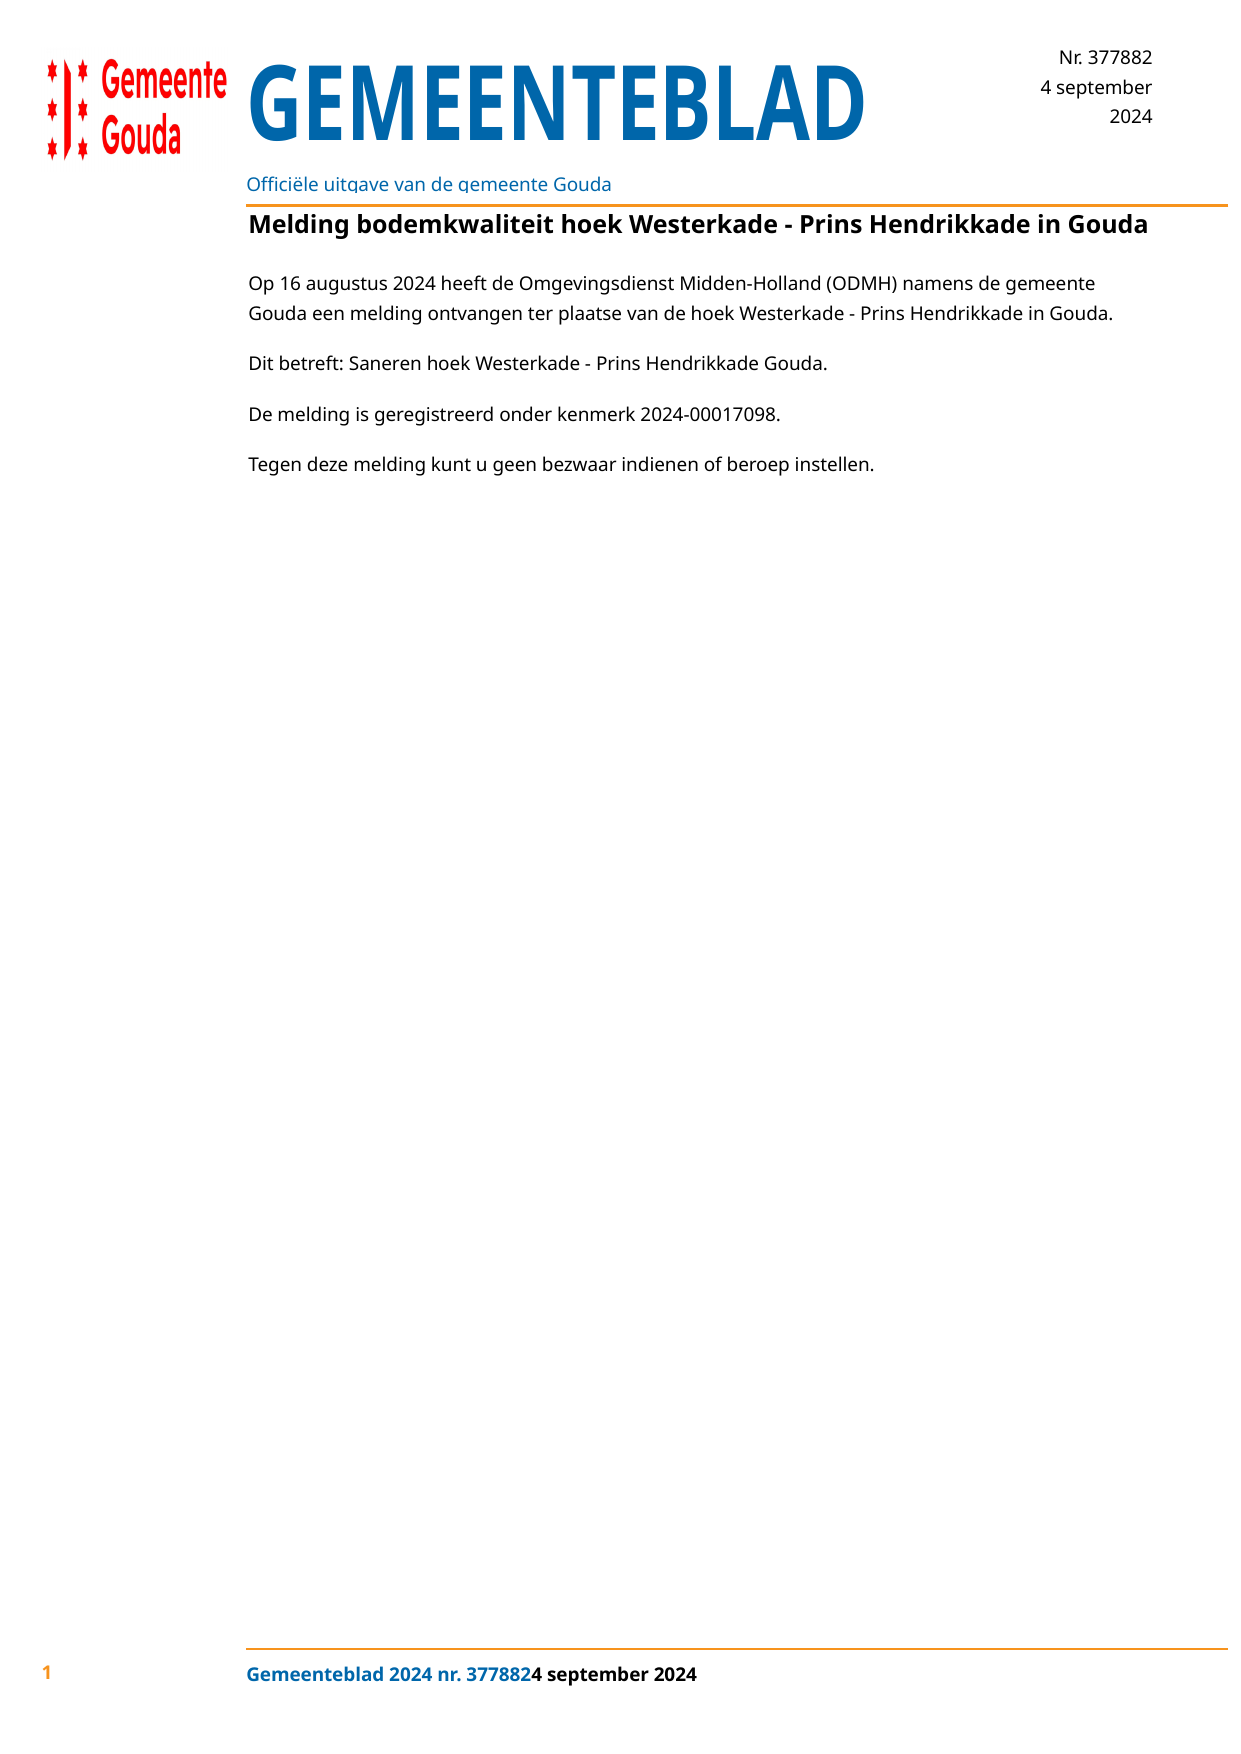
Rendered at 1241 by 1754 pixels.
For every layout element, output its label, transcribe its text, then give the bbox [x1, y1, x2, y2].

text Melding bodemkwaliteit hoek Westerkade - Prins Hendrikkade in Gouda [248, 207, 1152, 241]
picture [41, 47, 231, 172]
text Op 16 augustus 2024 heeft de Omgevingsdienst Midden-Holland (ODMH) namens de gemeente Gouda een melding ontvangen ter plaatse van de hoek Westerkade - Prins Hendrikkade in Gouda. [248, 270, 1152, 326]
text Tegen deze melding kunt u geen bezwaar indienen of beroep instellen. [248, 451, 1152, 477]
text Dit betreft: Saneren hoek Westerkade - Prins Hendrikkade Gouda. [248, 350, 1152, 376]
text De melding is geregistreerd onder kenmerk 2024-00017098. [248, 401, 1152, 426]
